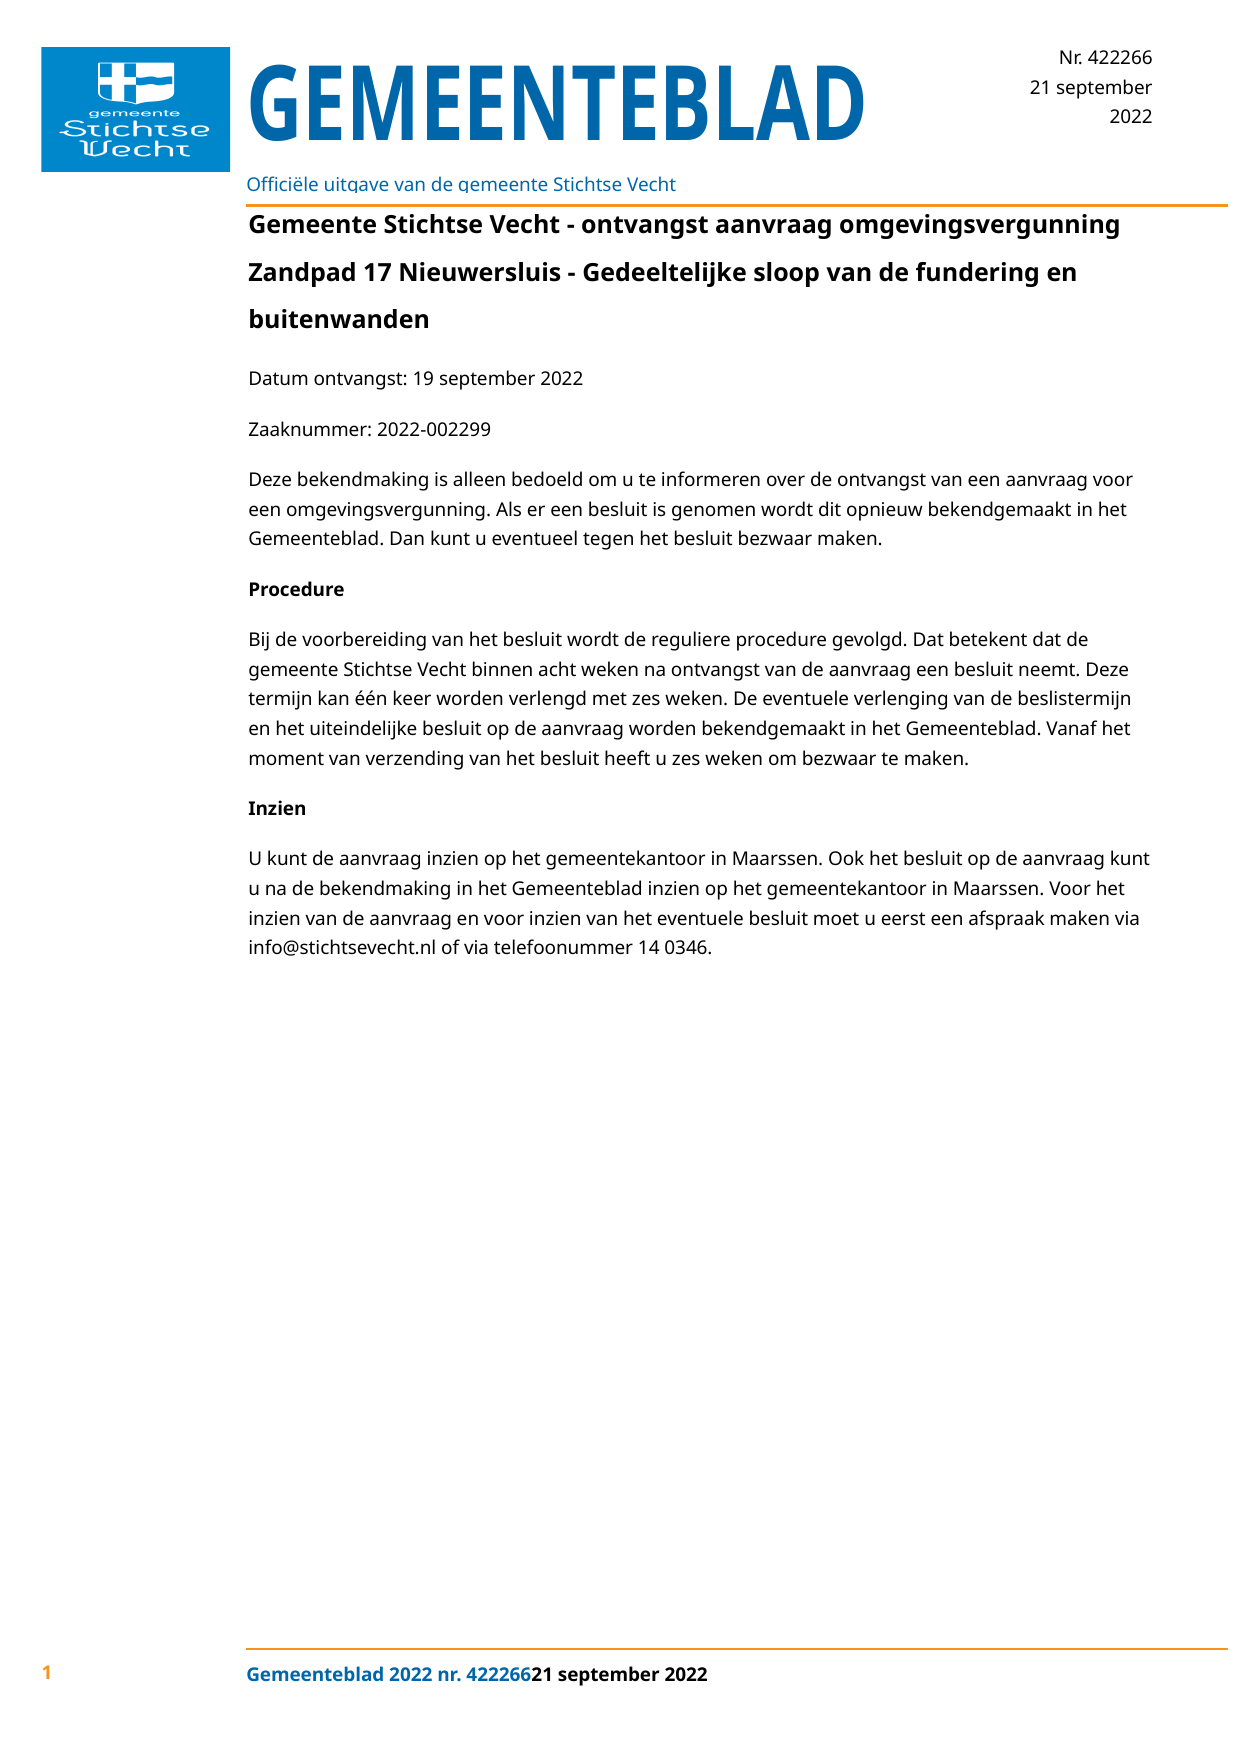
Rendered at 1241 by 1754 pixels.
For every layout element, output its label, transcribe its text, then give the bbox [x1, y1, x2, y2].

text Bij de voorbereiding van het besluit wordt de reguliere procedure gevolgd. Dat betekent dat de gemeente Stichtse Vecht binnen acht weken na ontvangst van de aanvraag een besluit neemt. Deze termijn kan één keer worden verlengd met zes weken. De eventuele verlenging van de beslistermijn en het uiteindelijke besluit op de aanvraag worden bekendgemaakt in het Gemeenteblad. Vanaf het moment van verzending van het besluit heeft u zes weken om bezwaar te maken. [248, 626, 1152, 770]
text Procedure [248, 576, 1152, 602]
picture [99, 63, 135, 101]
text Zaaknummer: 2022-002299 [248, 416, 1152, 442]
text Deze bekendmaking is alleen bedoeld om u te informeren over de ontvangst van een aanvraag voor een omgevingsvergunning. Als er een besluit is genomen wordt dit opnieuw bekendgemaakt in het Gemeenteblad. Dan kunt u eventueel tegen het besluit bezwaar maken. [248, 466, 1152, 551]
text Gemeente Stichtse Vecht - ontvangst aanvraag omgevingsvergunning Zandpad 17 Nieuwersluis - Gedeeltelijke sloop van de fundering en buitenwanden [248, 207, 1152, 336]
picture [137, 63, 174, 103]
text Inzien [248, 795, 1152, 821]
text U kunt de aanvraag inzien op het gemeentekantoor in Maarssen. Ook het besluit op de aanvraag kunt u na de bekendmaking in het Gemeenteblad inzien op het gemeentekantoor in Maarssen. Voor het inzien van de aanvraag en voor inzien van het eventuele besluit moet u eerst een afspraak maken via info@stichtsevecht.nl of via telefoonummer 14 0346. [248, 846, 1152, 960]
text Datum ontvangst: 19 september 2022 [248, 366, 1152, 391]
